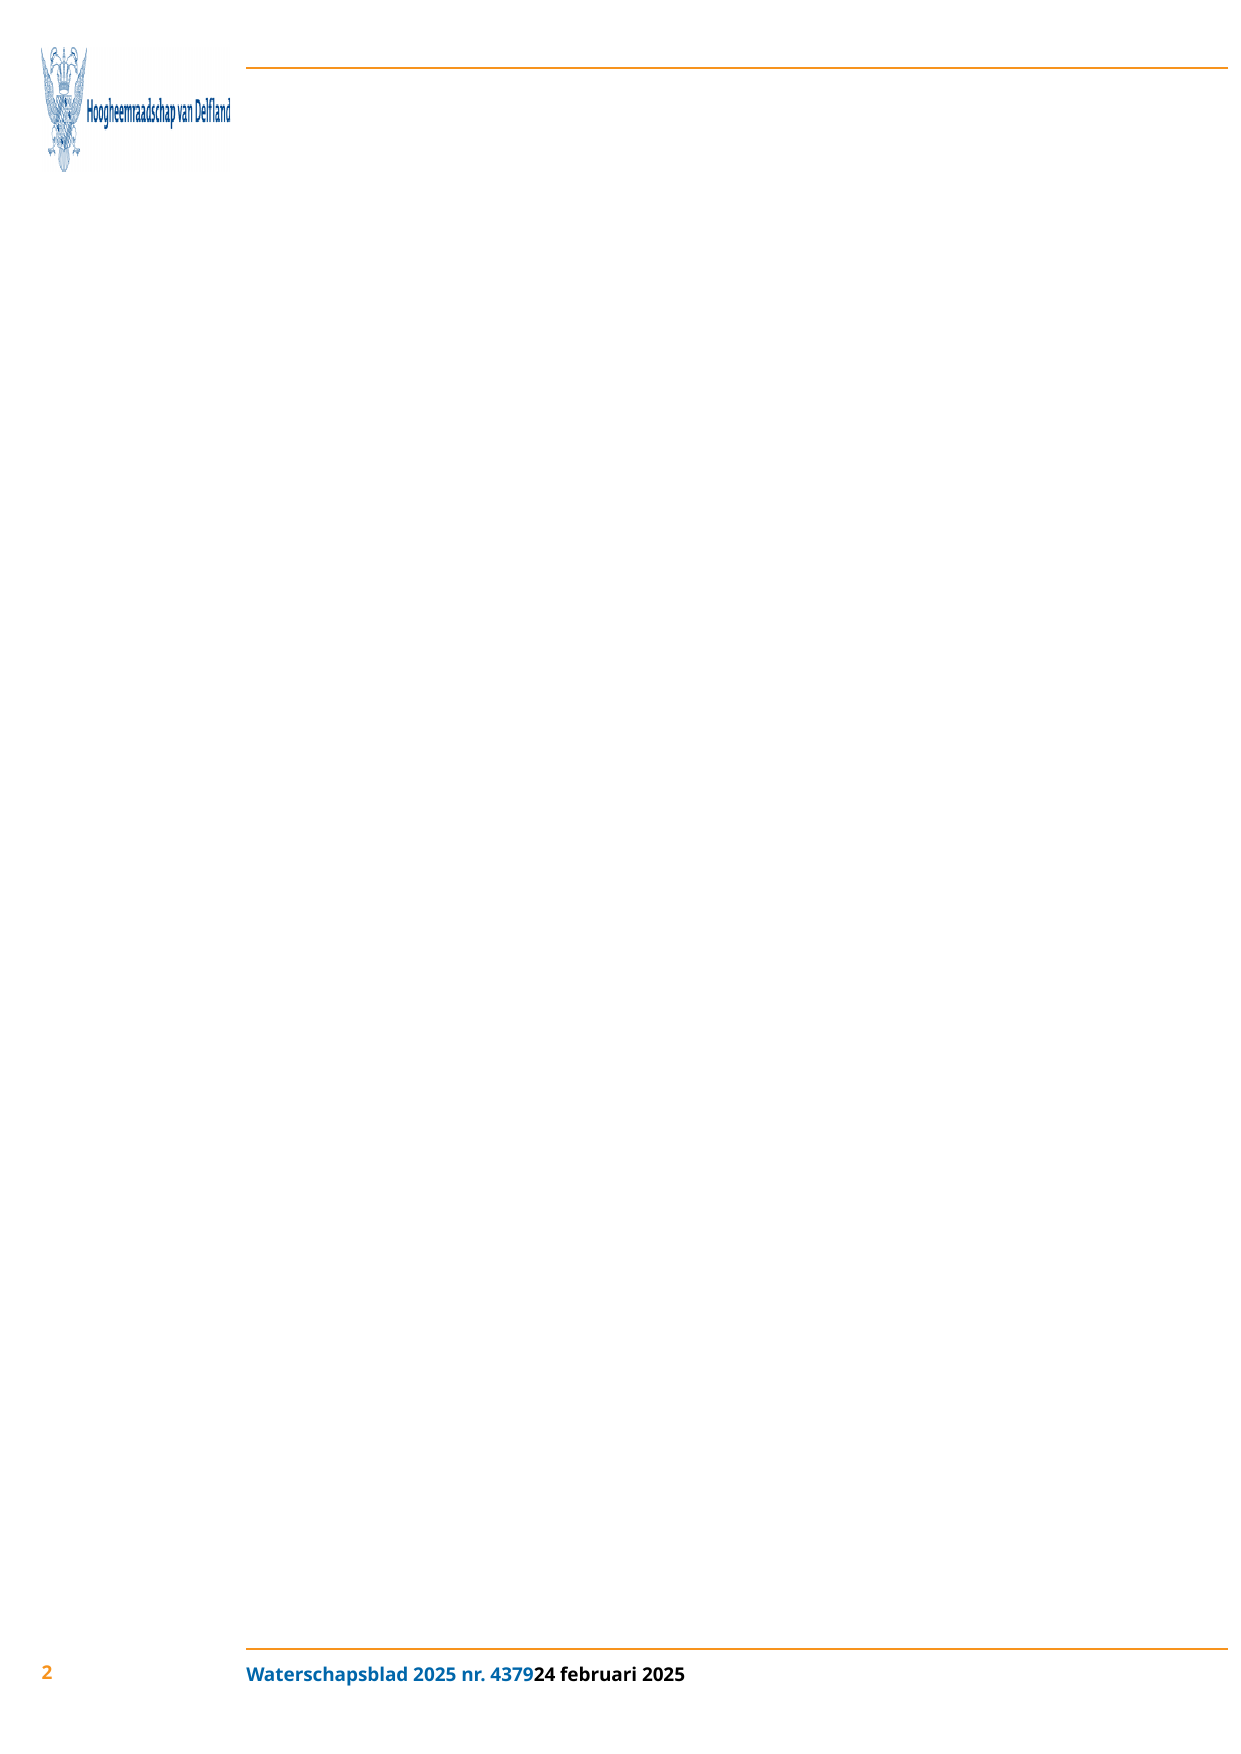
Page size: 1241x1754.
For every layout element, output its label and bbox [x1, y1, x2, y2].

picture [41, 47, 231, 172]
